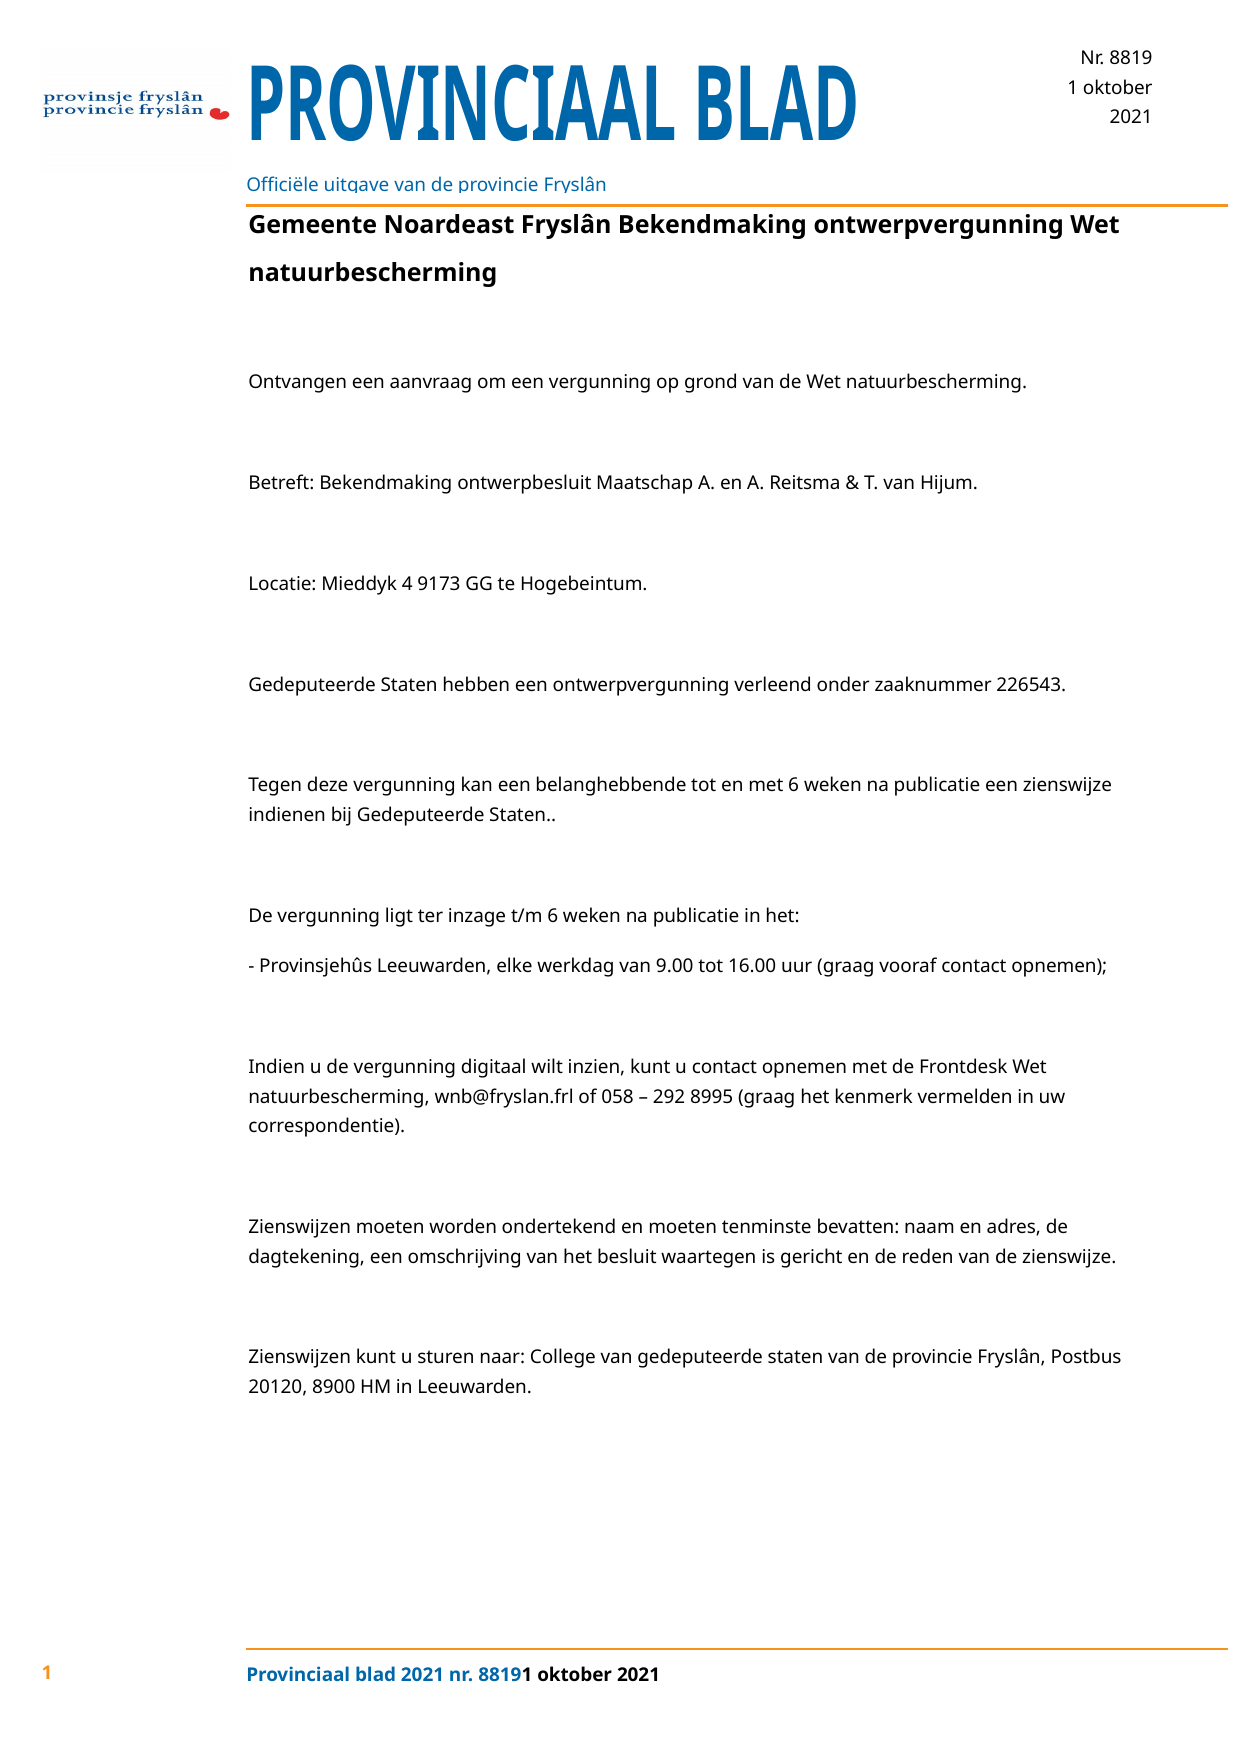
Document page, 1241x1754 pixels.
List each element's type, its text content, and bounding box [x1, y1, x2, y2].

text Betreft: Bekendmaking ontwerpbesluit Maatschap A. en A. Reitsma & T. van Hijum. [248, 469, 1152, 495]
text - Provinsjehûs Leeuwarden, elke werkdag van 9.00 tot 16.00 uur (graag vooraf contact opnemen); [248, 952, 1152, 978]
text Zienswijzen kunt u sturen naar: College van gedeputeerde staten van de provincie Fryslân, Postbus 20120, 8900 HM in Leeuwarden. [248, 1344, 1152, 1399]
text Gemeente Noardeast Fryslân Bekendmaking ontwerpvergunning Wet natuurbescherming [248, 207, 1152, 288]
text Ontvangen een aanvraag om een vergunning op grond van de Wet natuurbescherming. [248, 368, 1152, 394]
text Tegen deze vergunning kan een belanghebbende tot en met 6 weken na publicatie een zienswijze indienen bij Gedeputeerde Staten.. [248, 772, 1152, 827]
text Zienswijzen moeten worden ondertekend en moeten tenminste bevatten: naam en adres, de dagtekening, een omschrijving van het besluit waartegen is gericht en de reden van de zienswijze. [248, 1213, 1152, 1269]
text Indien u de vergunning digitaal wilt inzien, kunt u contact opnemen met de Frontdesk Wet natuurbescherming, wnb@fryslan.frl of 058 – 292 8995 (graag het kenmerk vermelden in uw correspondentie). [248, 1053, 1152, 1138]
text Locatie: Mieddyk 4 9173 GG te Hogebeintum. [248, 570, 1152, 596]
text De vergunning ligt ter inzage t/m 6 weken na publicatie in het: [248, 902, 1152, 928]
picture [41, 47, 231, 172]
text Gedeputeerde Staten hebben een ontwerpvergunning verleend onder zaaknummer 226543. [248, 671, 1152, 697]
